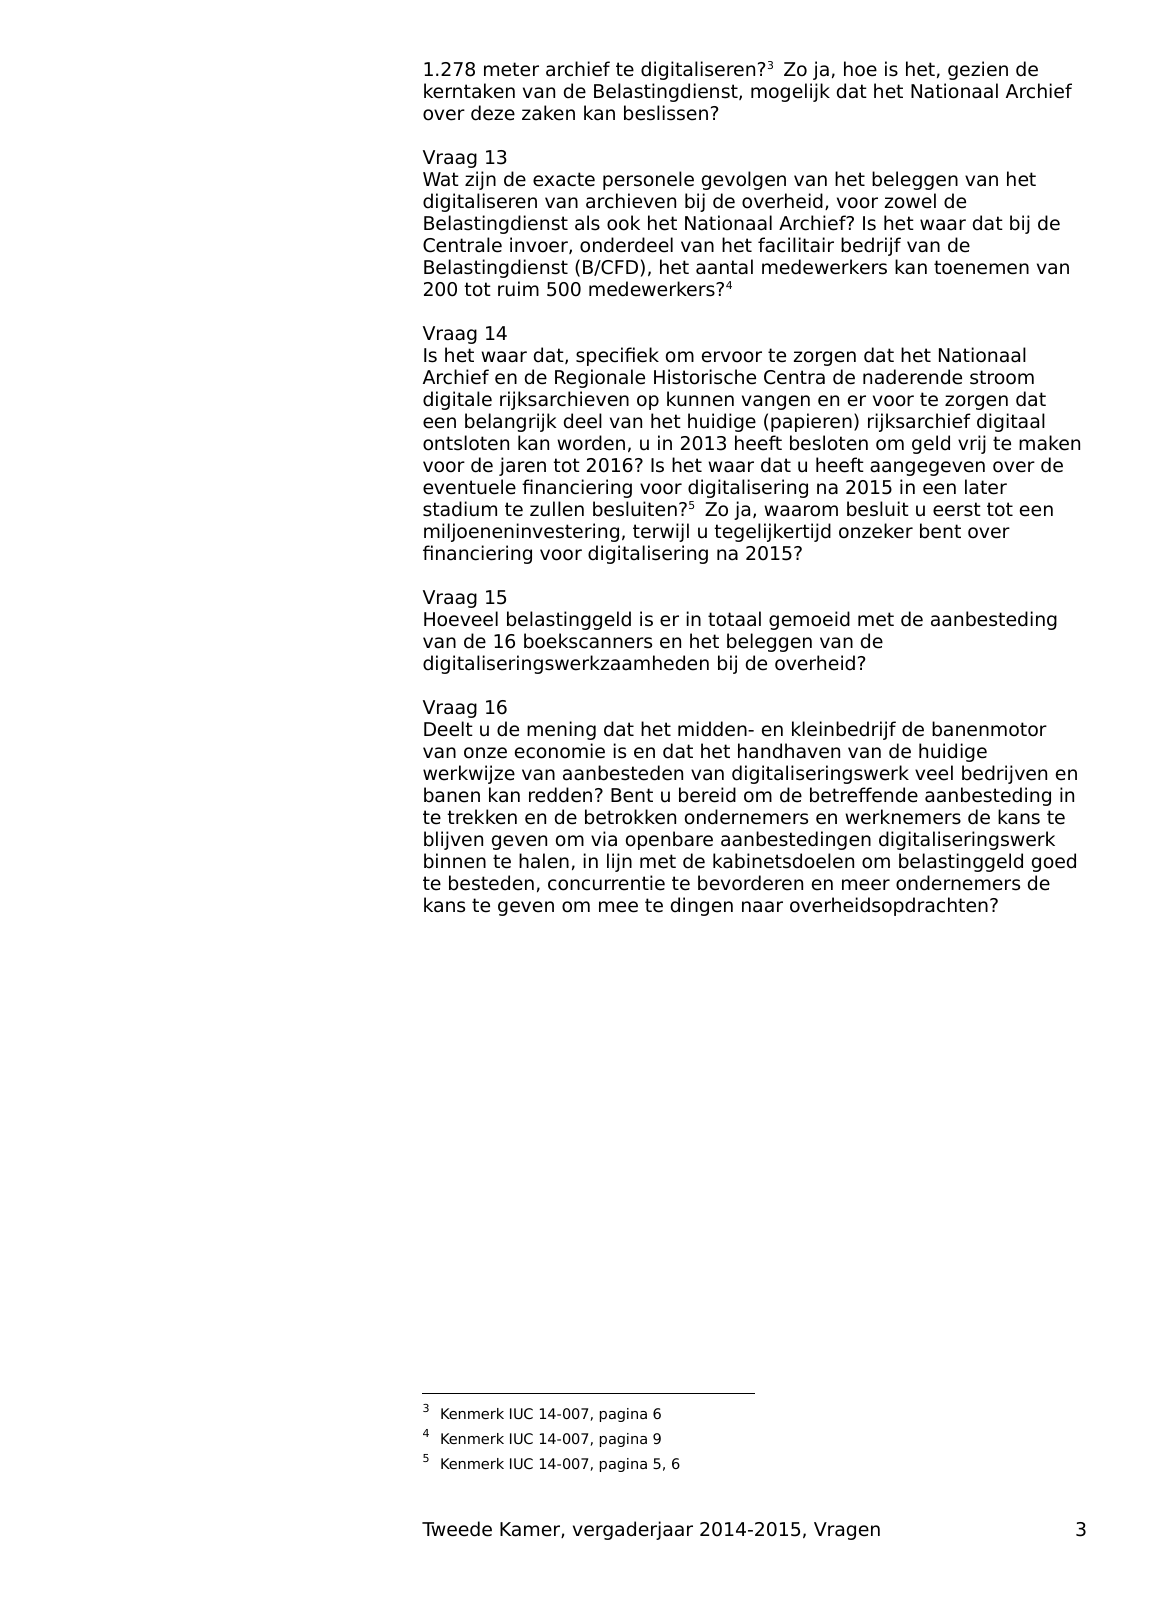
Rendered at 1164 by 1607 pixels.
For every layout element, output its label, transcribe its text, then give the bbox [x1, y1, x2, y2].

text Is het waar dat, specifiek om ervoor te zorgen dat het Nationaal Archief en de Regionale Historische Centra de naderende stroom digitale rijksarchieven op kunnen vangen en er voor te zorgen dat een belangrijk deel van het huidige (papieren) rijksarchief digitaal ontsloten kan worden, u in 2013 heeft besloten om geld vrij te maken voor de jaren tot 2016? Is het waar dat u heeft aangegeven over de eventuele financiering voor digitalisering na 2015 in een later stadium te zullen besluiten? Zo ja, waarom besluit u eerst tot een miljoeneninvestering, terwijl u tegelijkertijd onzeker bent over financiering voor digitalisering na 2015? [422, 345, 1087, 565]
text Kenmerk IUC 14-007, pagina 5, 6 [422, 1452, 1087, 1474]
text Kenmerk IUC 14-007, pagina 6 [422, 1402, 1087, 1424]
text 1.278 meter archief te digitaliseren? Zo ja, hoe is het, gezien de kerntaken van de Belastingdienst, mogelijk dat het Nationaal Archief over deze zaken kan beslissen? [422, 59, 1087, 125]
text Deelt u de mening dat het midden- en kleinbedrijf de banenmotor van onze economie is en dat het handhaven van de huidige werkwijze van aanbesteden van digitaliseringswerk veel bedrijven en banen kan redden? Bent u bereid om de betreffende aanbesteding in te trekken en de betrokken ondernemers en werknemers de kans te blijven geven om via openbare aanbestedingen digitaliseringswerk binnen te halen, in lijn met de kabinetsdoelen om belastinggeld goed te besteden, concurrentie te bevorderen en meer ondernemers de kans te geven om mee te dingen naar overheidsopdrachten? [422, 719, 1087, 917]
text Vraag 14 [422, 323, 1087, 345]
text Vraag 16 [422, 697, 1087, 719]
text Vraag 13 [422, 147, 1087, 169]
text Kenmerk IUC 14-007, pagina 9 [422, 1427, 1087, 1449]
text Hoeveel belastinggeld is er in totaal gemoeid met de aanbesteding van de 16 boekscanners en het beleggen van de digitaliseringswerkzaamheden bij de overheid? [422, 609, 1087, 675]
text Wat zijn de exacte personele gevolgen van het beleggen van het digitaliseren van archieven bij de overheid, voor zowel de Belastingdienst als ook het Nationaal Archief? Is het waar dat bij de Centrale invoer, onderdeel van het facilitair bedrijf van de Belastingdienst (B/CFD), het aantal medewerkers kan toenemen van 200 tot ruim 500 medewerkers? [422, 169, 1087, 301]
text Vraag 15 [422, 587, 1087, 609]
